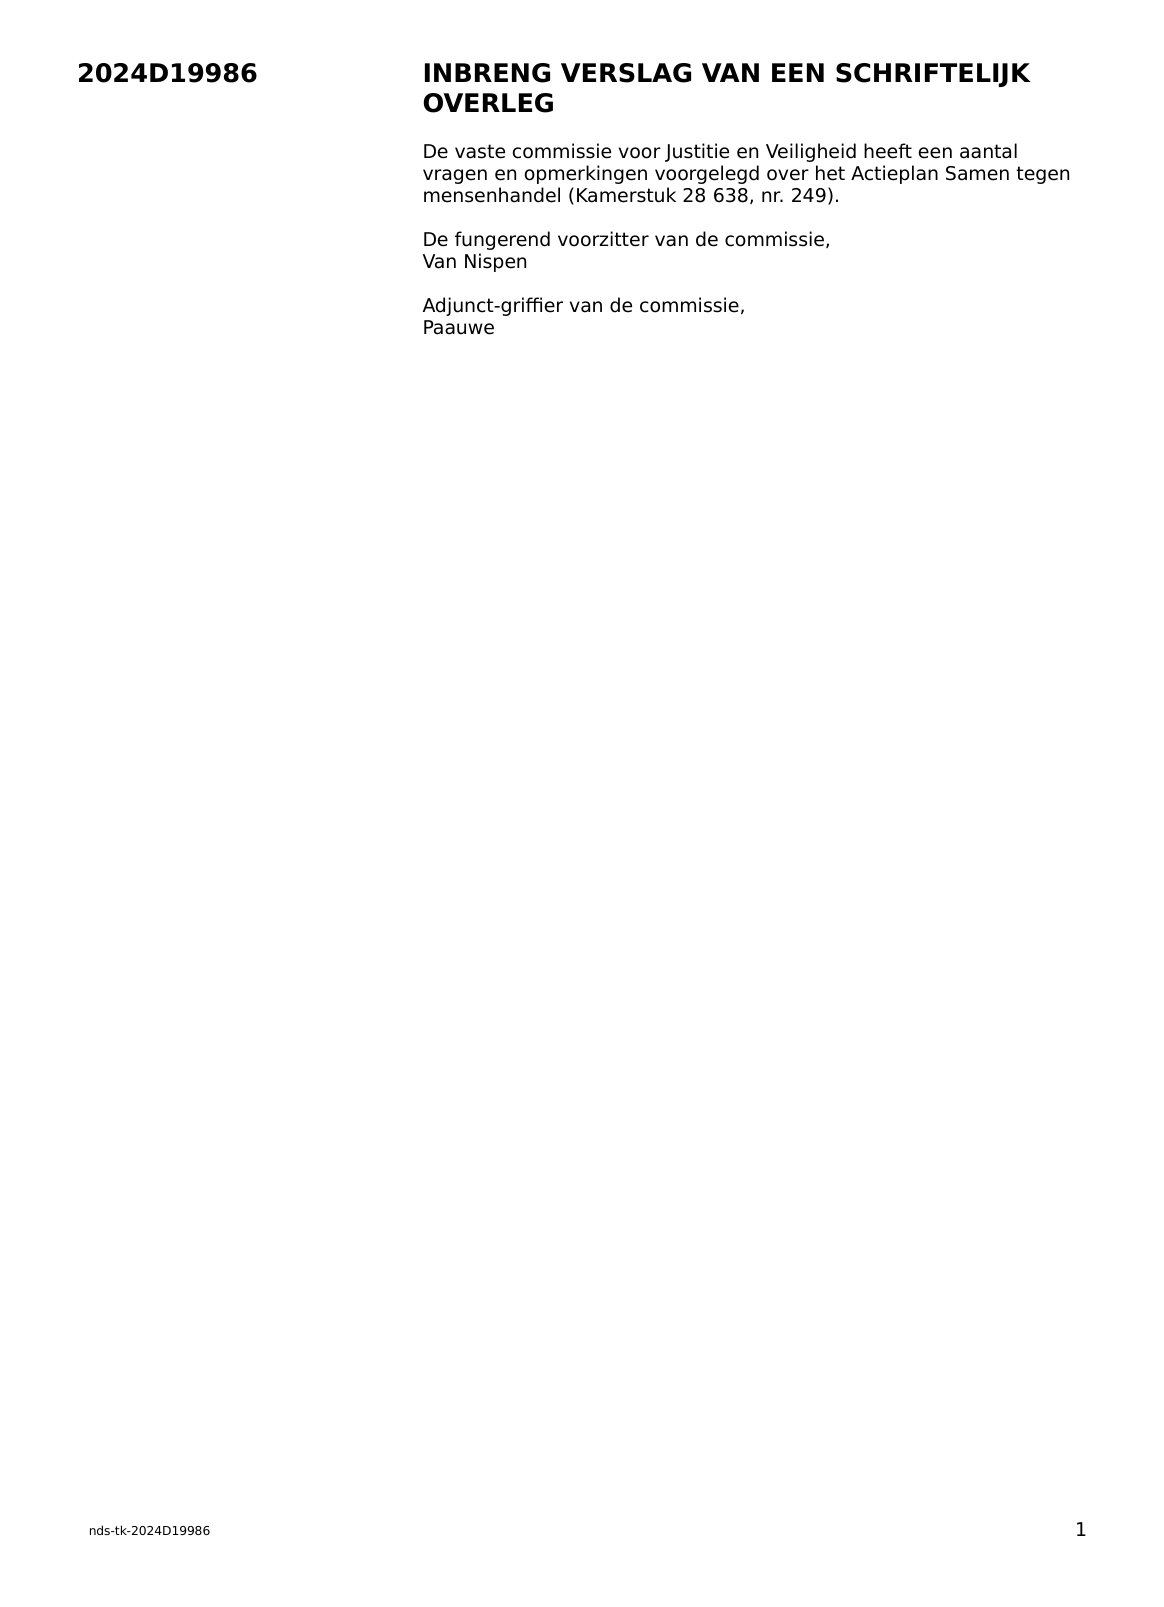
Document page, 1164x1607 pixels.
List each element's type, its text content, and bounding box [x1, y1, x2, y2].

text 2024D19986 INBRENG VERSLAG VAN EEN SCHRIFTELIJK OVERLEG [77, 59, 1087, 118]
text Paauwe [422, 317, 1087, 339]
text De vaste commissie voor Justitie en Veiligheid heeft een aantal vragen en opmerkingen voorgelegd over het Actieplan Samen tegen mensenhandel (Kamerstuk 28 638, nr. 249). [422, 141, 1087, 207]
text De fungerend voorzitter van de commissie, [422, 229, 1087, 251]
text nds-tk-2024D19986 [88, 1524, 323, 1538]
text Adjunct-griffier van de commissie, [422, 295, 1087, 317]
text Van Nispen [422, 251, 1087, 273]
